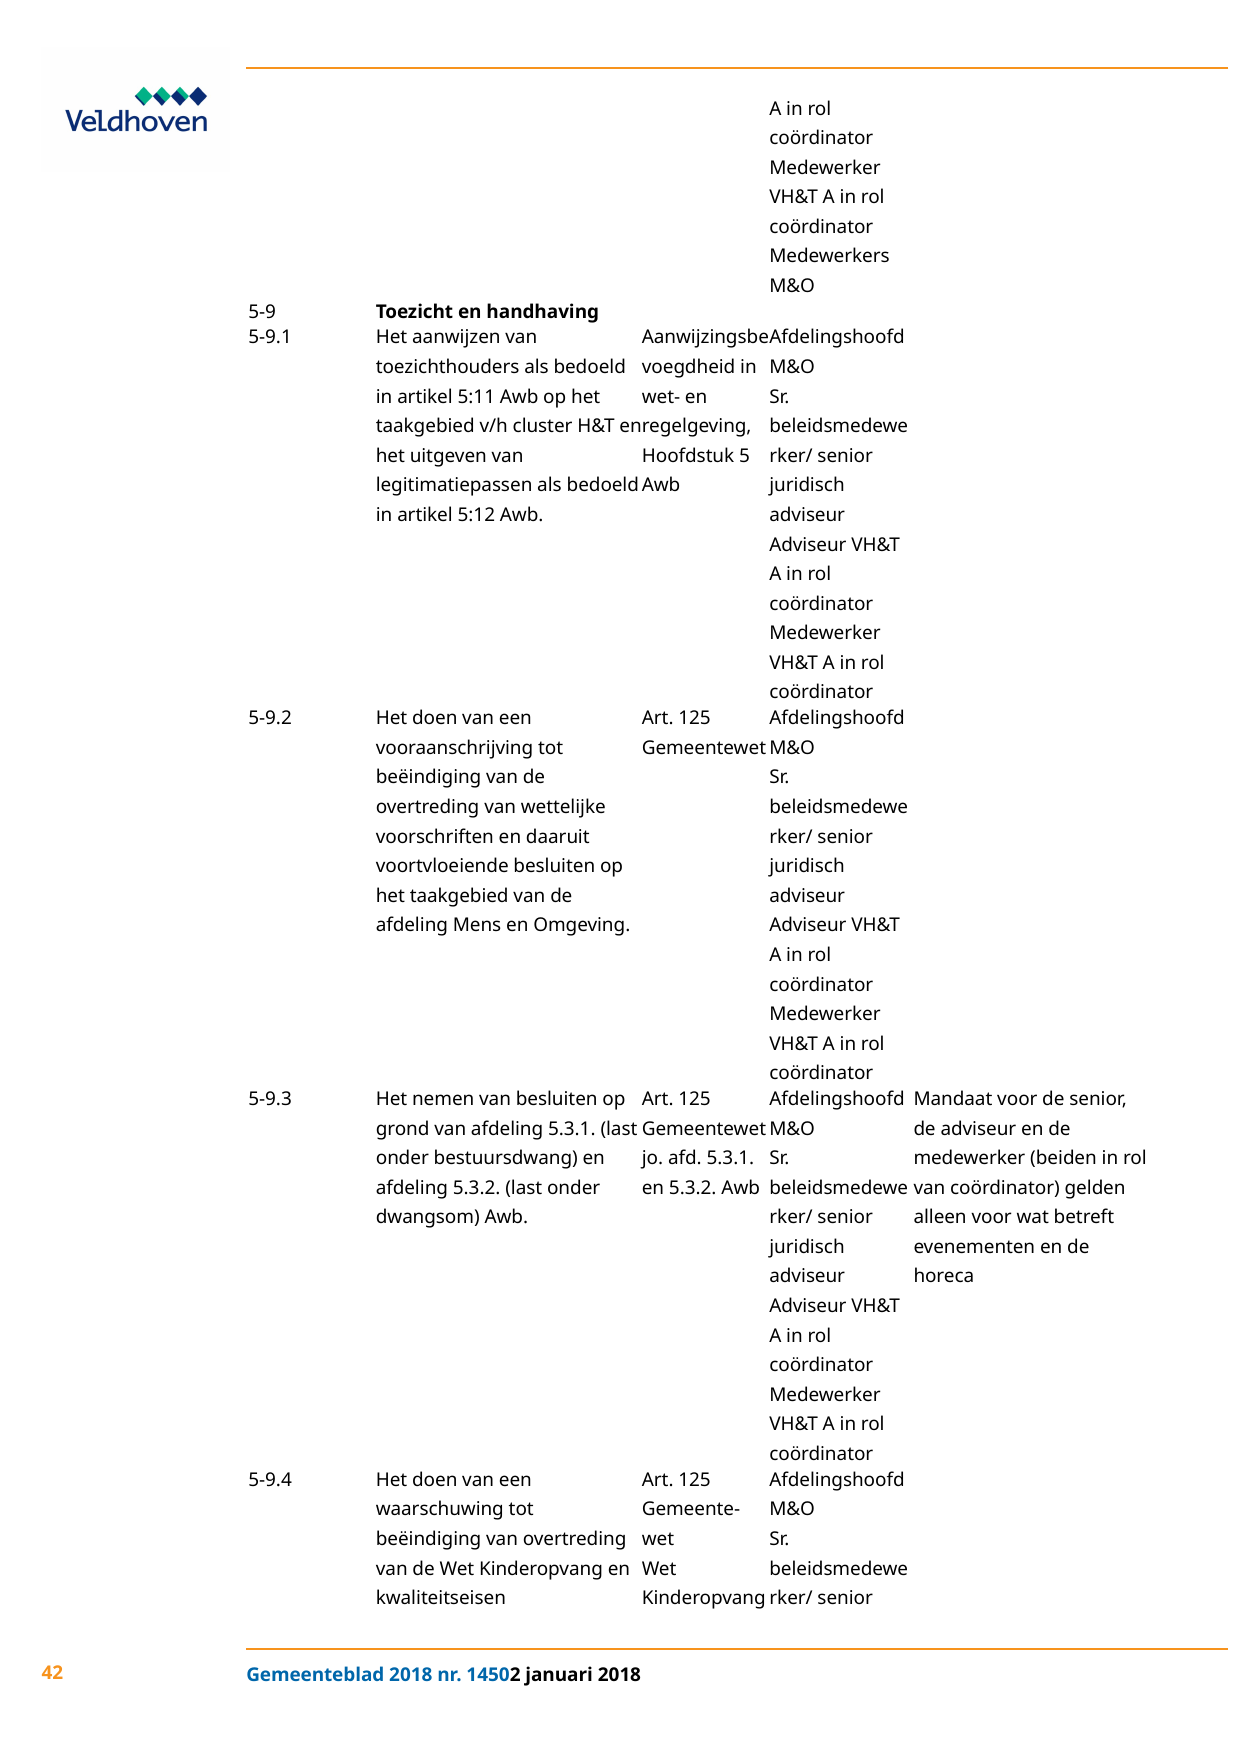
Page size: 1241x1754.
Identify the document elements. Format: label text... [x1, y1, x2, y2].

table_cell [913, 1466, 1152, 1610]
table_cell [913, 95, 1152, 298]
table_cell 5-9.4 [248, 1466, 376, 1610]
table_cell Het doen van een vooraanschrijving tot beëindiging van de overtreding van wettelijke voorschriften en daaruit voortvloeiende besluiten op het taakgebied van de afdeling Mens en Omgeving. [376, 705, 642, 1085]
table_cell Het nemen van besluiten op grond van afdeling 5.3.1. (last onder bestuursdwang) en afdeling 5.3.2. (last onder dwangsom) Awb. [376, 1085, 642, 1466]
table_cell [913, 298, 1152, 324]
table_cell [913, 324, 1152, 704]
table_cell Art. 125 Gemeentewet jo. afd. 5.3.1. en 5.3.2. Awb [642, 1085, 769, 1466]
table_cell 5-9.3 [248, 1085, 376, 1466]
table_cell Afdelingshoofd M&O Sr. beleidsmedewerker/ senior juridisch adviseur Adviseur VH&T A in rol coördinator Medewerker VH&T A in rol coördinator [769, 705, 913, 1085]
table_cell Het doen van een waarschuwing tot beëindiging van overtreding van de Wet Kinderopvang en kwaliteitseisen [376, 1466, 642, 1610]
table_cell [769, 298, 913, 324]
table_cell [642, 95, 769, 298]
picture [41, 47, 231, 172]
table_cell Art. 125 Gemeente-wet Wet Kinderopvang [642, 1466, 769, 1610]
table_cell [642, 298, 769, 324]
table_cell [248, 95, 376, 298]
table_cell 5-9 [248, 298, 376, 324]
table_cell Afdelingshoofd M&O Sr. beleidsmedewerker/ senior [769, 1466, 913, 1610]
table_cell A in rol coördinator Medewerker VH&T A in rol coördinator Medewerkers M&O [769, 95, 913, 298]
table_cell Aanwijzingsbevoegdheid in wet- en regelgeving, Hoofdstuk 5 Awb [642, 324, 769, 704]
table_cell 5-9.1 [248, 324, 376, 704]
table_cell Afdelingshoofd M&O Sr. beleidsmedewerker/ senior juridisch adviseur Adviseur VH&T A in rol coördinator Medewerker VH&T A in rol coördinator [769, 324, 913, 704]
table_cell Het aanwijzen van toezichthouders als bedoeld in artikel 5:11 Awb op het taakgebied v/h cluster H&T en het uitgeven van legitimatiepassen als bedoeld in artikel 5:12 Awb. [376, 324, 642, 704]
table_cell Toezicht en handhaving [376, 298, 642, 324]
table_cell Art. 125 Gemeentewet [642, 705, 769, 1085]
table_cell [913, 705, 1152, 1085]
table_cell [376, 95, 642, 298]
table_cell Mandaat voor de senior, de adviseur en de medewerker (beiden in rol van coördinator) gelden alleen voor wat betreft evenementen en de horeca [913, 1085, 1152, 1466]
table_cell 5-9.2 [248, 705, 376, 1085]
table_cell Afdelingshoofd M&O Sr. beleidsmedewerker/ senior juridisch adviseur Adviseur VH&T A in rol coördinator Medewerker VH&T A in rol coördinator [769, 1085, 913, 1466]
